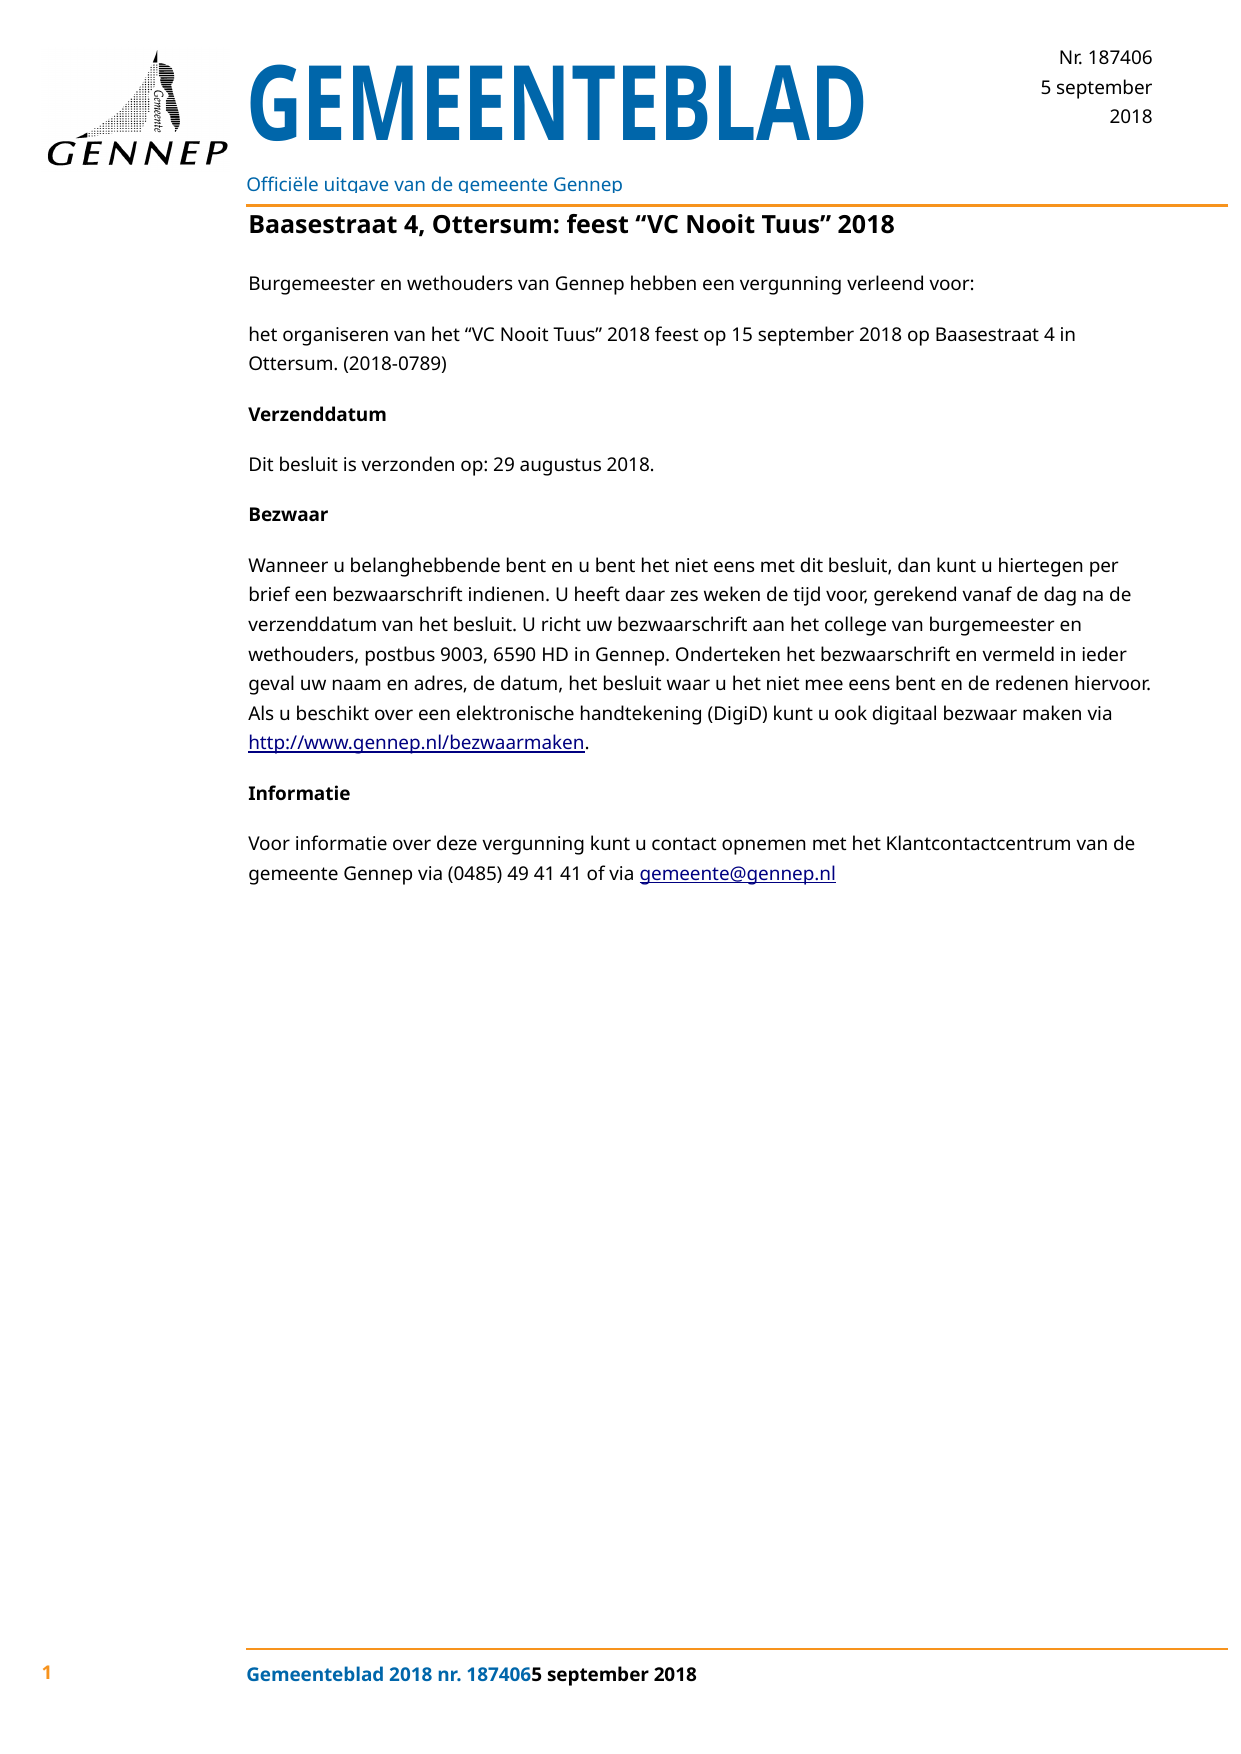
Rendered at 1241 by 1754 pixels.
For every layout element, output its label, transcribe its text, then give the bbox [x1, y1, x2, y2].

text Wanneer u belanghebbende bent en u bent het niet eens met dit besluit, dan kunt u hiertegen per brief een bezwaarschrift indienen. U heeft daar zes weken de tijd voor, gerekend vanaf de dag na de verzenddatum van het besluit. U richt uw bezwaarschrift aan het college van burgemeester en wethouders, postbus 9003, 6590 HD in Gennep. Onderteken het bezwaarschrift en vermeld in ieder geval uw naam en adres, de datum, het besluit waar u het niet mee eens bent en de redenen hiervoor. Als u beschikt over een elektronische handtekening (DigiD) kunt u ook digitaal bezwaar maken via http://www.gennep.nl/bezwaarmaken. [248, 552, 1152, 755]
text Informatie [248, 780, 1152, 806]
text Burgemeester en wethouders van Gennep hebben een vergunning verleend voor: [248, 270, 1152, 296]
text Bezwaar [248, 502, 1152, 527]
text Verzenddatum [248, 401, 1152, 426]
picture [41, 47, 231, 172]
text Dit besluit is verzonden op: 29 augustus 2018. [248, 451, 1152, 477]
text het organiseren van het “VC Nooit Tuus” 2018 feest op 15 september 2018 op Baasestraat 4 in Ottersum. (2018-0789) [248, 321, 1152, 376]
text Voor informatie over deze vergunning kunt u contact opnemen met het Klantcontactcentrum van de gemeente Gennep via (0485) 49 41 41 of via gemeente@gennep.nl [248, 830, 1152, 886]
text Baasestraat 4, Ottersum: feest “VC Nooit Tuus” 2018 [248, 207, 1152, 241]
